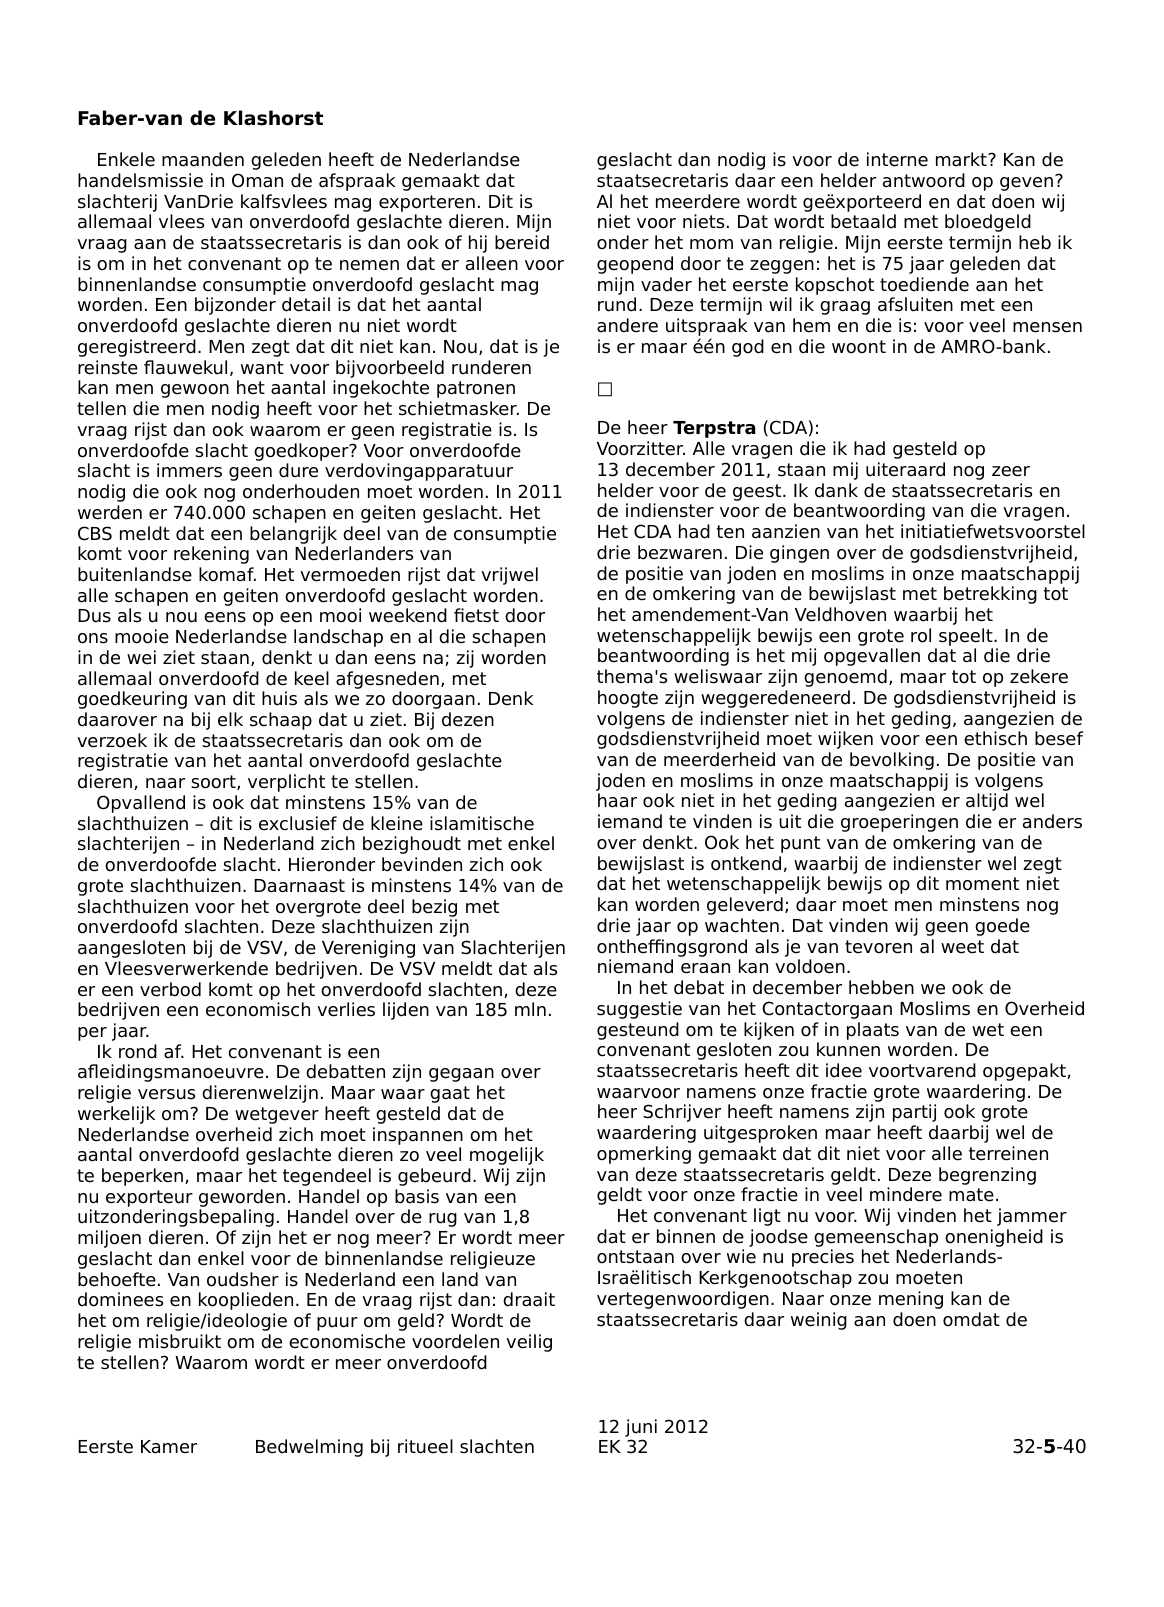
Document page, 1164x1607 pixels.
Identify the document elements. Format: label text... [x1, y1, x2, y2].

text Enkele maanden geleden heeft de Nederlandse handelsmissie in Oman de afspraak gemaakt dat slachterij VanDrie kalfsvlees mag exporteren. Dit is allemaal vlees van onverdoofd geslachte dieren. Mijn vraag aan de staatssecretaris is dan ook of hij bereid is om in het convenant op te nemen dat er alleen voor binnenlandse consumptie onverdoofd geslacht mag worden. Een bijzonder detail is dat het aantal onverdoofd geslachte dieren nu niet wordt geregistreerd. Men zegt dat dit niet kan. Nou, dat is je reinste flauwekul, want voor bijvoorbeeld runderen kan men gewoon het aantal ingekochte patronen tellen die men nodig heeft voor het schietmasker. De vraag rijst dan ook waarom er geen registratie is. Is onverdoofde slacht goedkoper? Voor onverdoofde slacht is immers geen dure verdovingapparatuur nodig die ook nog onderhouden moet worden. In 2011 werden er 740.000 schapen en geiten geslacht. Het CBS meldt dat een belangrijk deel van de consumptie komt voor rekening van Nederlanders van buitenlandse komaf. Het vermoeden rijst dat vrijwel alle schapen en geiten onverdoofd geslacht worden. Dus als u nou eens op een mooi weekend fietst door ons mooie Nederlandse landschap en al die schapen in de wei ziet staan, denkt u dan eens na; zij worden allemaal onverdoofd de keel afgesneden, met goedkeuring van dit huis als we zo doorgaan. Denk daarover na bij elk schaap dat u ziet. Bij dezen verzoek ik de staatssecretaris dan ook om de registratie van het aantal onverdoofd geslachte dieren, naar soort, verplicht te stellen. [77, 150, 567, 793]
text Voorzitter. Alle vragen die ik had gesteld op 13 december 2011, staan mij uiteraard nog zeer helder voor de geest. Ik dank de staatssecretaris en de indienster voor de beantwoording van die vragen. Het CDA had ten aanzien van het initiatiefwetsvoorstel drie bezwaren. Die gingen over de godsdienstvrijheid, de positie van joden en moslims in onze maatschappij en de omkering van de bewijslast met betrekking tot het amendement-Van Veldhoven waarbij het wetenschappelijk bewijs een grote rol speelt. In de beantwoording is het mij opgevallen dat al die drie thema's weliswaar zijn genoemd, maar tot op zekere hoogte zijn weggeredeneerd. De godsdienstvrijheid is volgens de indienster niet in het geding, aangezien de godsdienstvrijheid moet wijken voor een ethisch besef van de meerderheid van de bevolking. De positie van joden en moslims in onze maatschappij is volgens haar ook niet in het geding aangezien er altijd wel iemand te vinden is uit die groeperingen die er anders over denkt. Ook het punt van de omkering van de bewijslast is ontkend, waarbij de indienster wel zegt dat het wetenschappelijk bewijs op dit moment niet kan worden geleverd; daar moet men minstens nog drie jaar op wachten. Dat vinden wij geen goede ontheffingsgrond als je van tevoren al weet dat niemand eraan kan voldoen. [596, 439, 1087, 978]
text geslacht dan nodig is voor de interne markt? Kan de staatsecretaris daar een helder antwoord op geven? Al het meerdere wordt geëxporteerd en dat doen wij niet voor niets. Dat wordt betaald met bloedgeld onder het mom van religie. Mijn eerste termijn heb ik geopend door te zeggen: het is 75 jaar geleden dat mijn vader het eerste kopschot toediende aan het rund. Deze termijn wil ik graag afsluiten met een andere uitspraak van hem en die is: voor veel mensen is er maar één god en die woont in de AMRO-bank. [596, 150, 1087, 357]
text De heer Terpstra (CDA): [596, 418, 1087, 439]
text Het convenant ligt nu voor. Wij vinden het jammer dat er binnen de joodse gemeenschap onenigheid is ontstaan over wie nu precies het Nederlands-Israëlitisch Kerkgenootschap zou moeten vertegenwoordigen. Naar onze mening kan de staatssecretaris daar weinig aan doen omdat de [596, 1206, 1087, 1330]
text Opvallend is ook dat minstens 15% van de slachthuizen – dit is exclusief de kleine islamitische slachterijen – in Nederland zich bezighoudt met enkel de onverdoofde slacht. Hieronder bevinden zich ook grote slachthuizen. Daarnaast is minstens 14% van de slachthuizen voor het overgrote deel bezig met onverdoofd slachten. Deze slachthuizen zijn aangesloten bij de VSV, de Vereniging van Slachterijen en Vleesverwerkende bedrijven. De VSV meldt dat als er een verbod komt op het onverdoofd slachten, deze bedrijven een economisch verlies lijden van 185 mln. per jaar. [77, 793, 567, 1042]
text Ik rond af. Het convenant is een afleidingsmanoeuvre. De debatten zijn gegaan over religie versus dierenwelzijn. Maar waar gaat het werkelijk om? De wetgever heeft gesteld dat de Nederlandse overheid zich moet inspannen om het aantal onverdoofd geslachte dieren zo veel mogelijk te beperken, maar het tegendeel is gebeurd. Wij zijn nu exporteur geworden. Handel op basis van een uitzonderingsbepaling. Handel over de rug van 1,8 miljoen dieren. Of zijn het er nog meer? Er wordt meer geslacht dan enkel voor de binnenlandse religieuze behoefte. Van oudsher is Nederland een land van dominees en kooplieden. En de vraag rijst dan: draait het om religie/ideologie of puur om geld? Wordt de religie misbruikt om de economische voordelen veilig te stellen? Waarom wordt er meer onverdoofd [77, 1042, 567, 1373]
text In het debat in december hebben we ook de suggestie van het Contactorgaan Moslims en Overheid gesteund om te kijken of in plaats van de wet een convenant gesloten zou kunnen worden. De staatssecretaris heeft dit idee voortvarend opgepakt, waarvoor namens onze fractie grote waardering. De heer Schrijver heeft namens zijn partij ook grote waardering uitgesproken maar heeft daarbij wel de opmerking gemaakt dat dit niet voor alle terreinen van deze staatssecretaris geldt. Deze begrenzing geldt voor onze fractie in veel mindere mate. [596, 978, 1087, 1206]
text □ [596, 377, 1087, 398]
